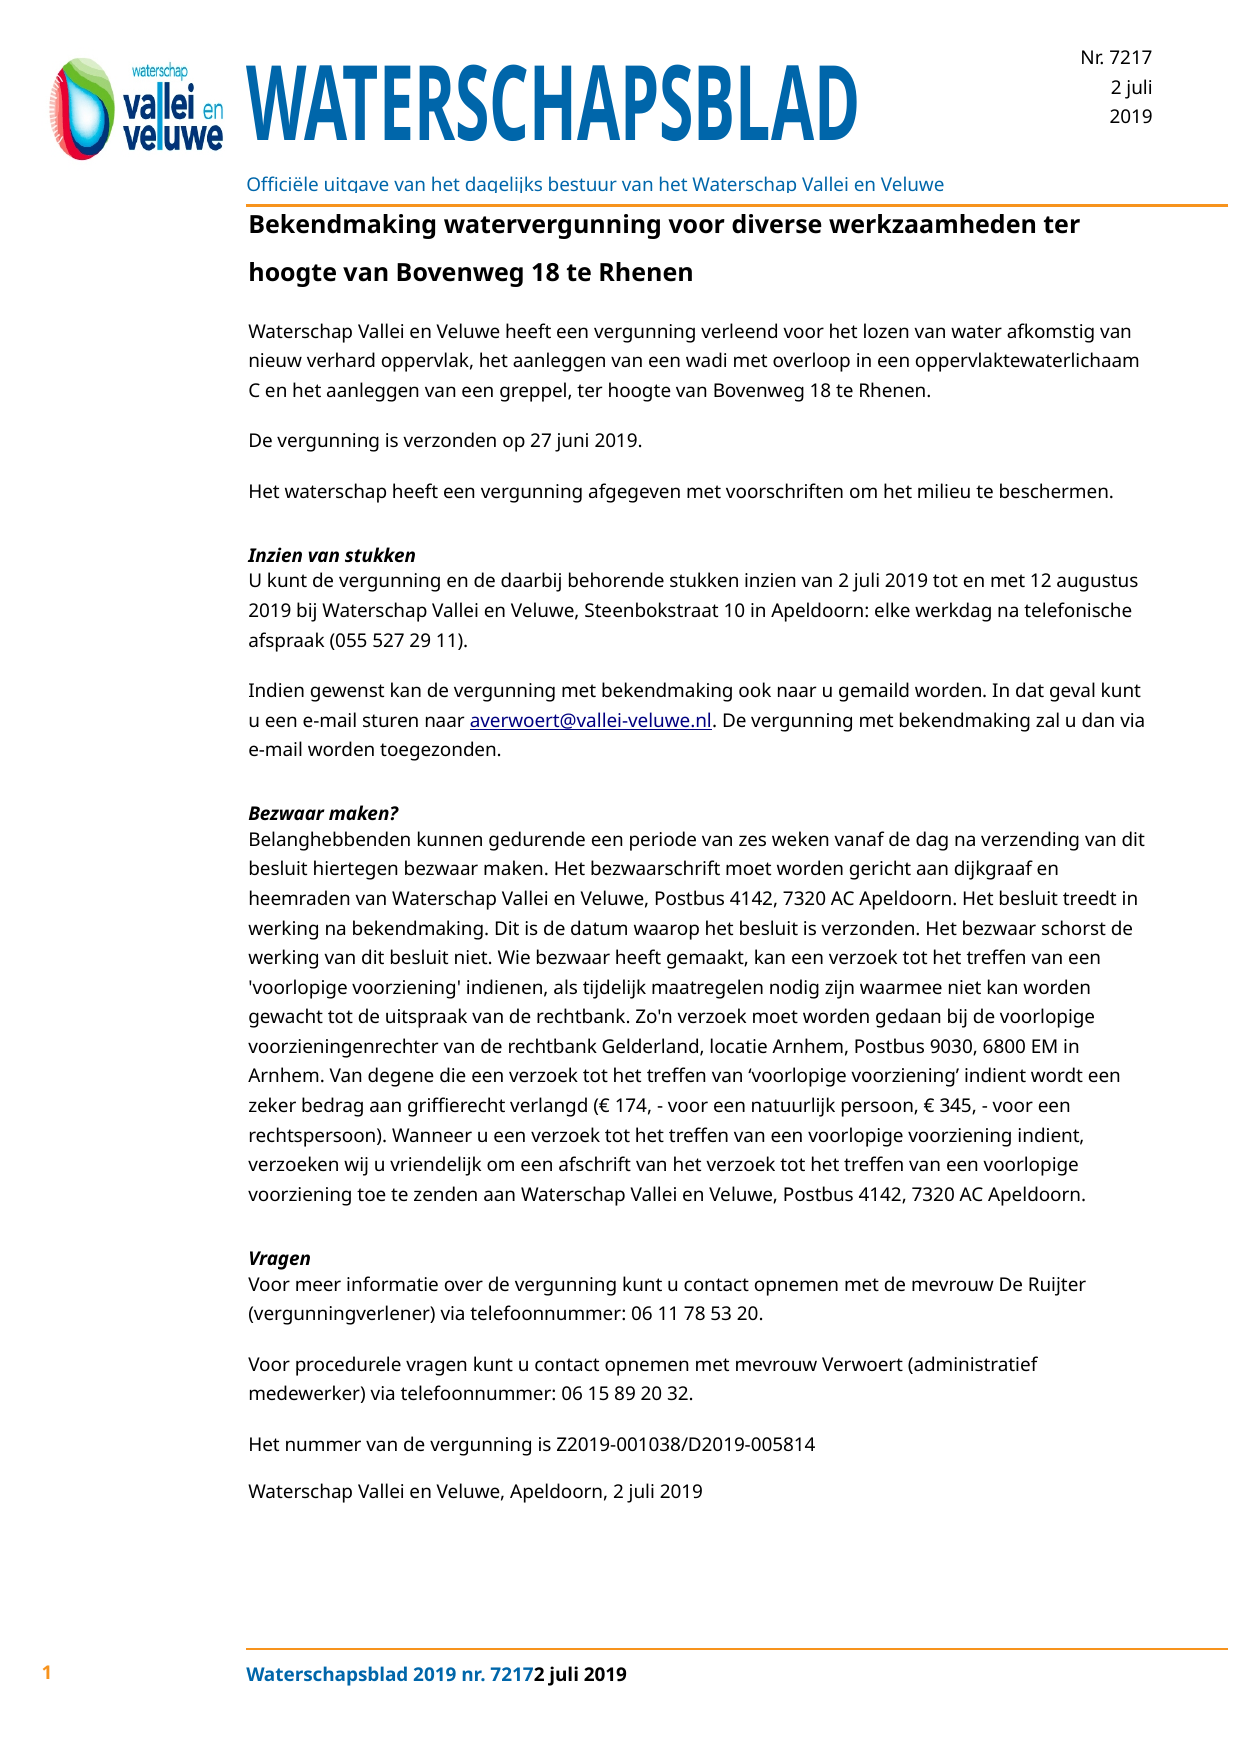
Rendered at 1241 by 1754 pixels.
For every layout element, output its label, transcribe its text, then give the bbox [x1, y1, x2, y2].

text Inzien van stukken [248, 542, 1152, 568]
text Vragen [248, 1245, 1152, 1271]
text Indien gewenst kan de vergunning met bekendmaking ook naar u gemaild worden. In dat geval kunt u een e-mail sturen naar averwoert@vallei-veluwe.nl. De vergunning met bekendmaking zal u dan via e-mail worden toegezonden. [248, 677, 1152, 762]
text Het nummer van de vergunning is Z2019-001038/D2019-005814 [248, 1431, 1152, 1456]
text Bekendmaking watervergunning voor diverse werkzaamheden ter hoogte van Bovenweg 18 te Rhenen [248, 207, 1152, 288]
text Het waterschap heeft een vergunning afgegeven met voorschriften om het milieu te beschermen. [248, 478, 1152, 504]
text Belanghebbenden kunnen gedurende een periode van zes weken vanaf de dag na verzending van dit besluit hiertegen bezwaar maken. Het bezwaarschrift moet worden gericht aan dijkgraaf en heemraden van Waterschap Vallei en Veluwe, Postbus 4142, 7320 AC Apeldoorn. Het besluit treedt in werking na bekendmaking. Dit is de datum waarop het besluit is verzonden. Het bezwaar schorst de werking van dit besluit niet. Wie bezwaar heeft gemaakt, kan een verzoek tot het treffen van een 'voorlopige voorziening' indienen, als tijdelijk maatregelen nodig zijn waarmee niet kan worden gewacht tot de uitspraak van de rechtbank. Zo'n verzoek moet worden gedaan bij de voorlopige voorzieningenrechter van de rechtbank Gelderland, locatie Arnhem, Postbus 9030, 6800 EM in Arnhem. Van degene die een verzoek tot het treffen van ‘voorlopige voorziening’ indient wordt een zeker bedrag aan griffierecht verlangd (€ 174, - voor een natuurlijk persoon, € 345, - voor een rechtspersoon). Wanneer u een verzoek tot het treffen van een voorlopige voorziening indient, verzoeken wij u vriendelijk om een afschrift van het verzoek tot het treffen van een voorlopige voorziening toe te zenden aan Waterschap Vallei en Veluwe, Postbus 4142, 7320 AC Apeldoorn. [248, 826, 1152, 1207]
text Waterschap Vallei en Veluwe heeft een vergunning verleend voor het lozen van water afkomstig van nieuw verhard oppervlak, het aanleggen van een wadi met overloop in een oppervlaktewaterlichaam C en het aanleggen van een greppel, ter hoogte van Bovenweg 18 te Rhenen. [248, 318, 1152, 403]
text Voor procedurele vragen kunt u contact opnemen met mevrouw Verwoert (administratief medewerker) via telefoonnummer: 06 15 89 20 32. [248, 1351, 1152, 1406]
text Waterschap Vallei en Veluwe, Apeldoorn, 2 juli 2019 [248, 1478, 1152, 1504]
text Voor meer informatie over de vergunning kunt u contact opnemen met de mevrouw De Ruijter (vergunningverlener) via telefoonnummer: 06 11 78 53 20. [248, 1271, 1152, 1326]
text U kunt de vergunning en de daarbij behorende stukken inzien van 2 juli 2019 tot en met 12 augustus 2019 bij Waterschap Vallei en Veluwe, Steenbokstraat 10 in Apeldoorn: elke werkdag na telefonische afspraak (055 527 29 11). [248, 568, 1152, 652]
text Bezwaar maken? [248, 800, 1152, 826]
picture [41, 47, 231, 172]
text De vergunning is verzonden op 27 juni 2019. [248, 427, 1152, 453]
